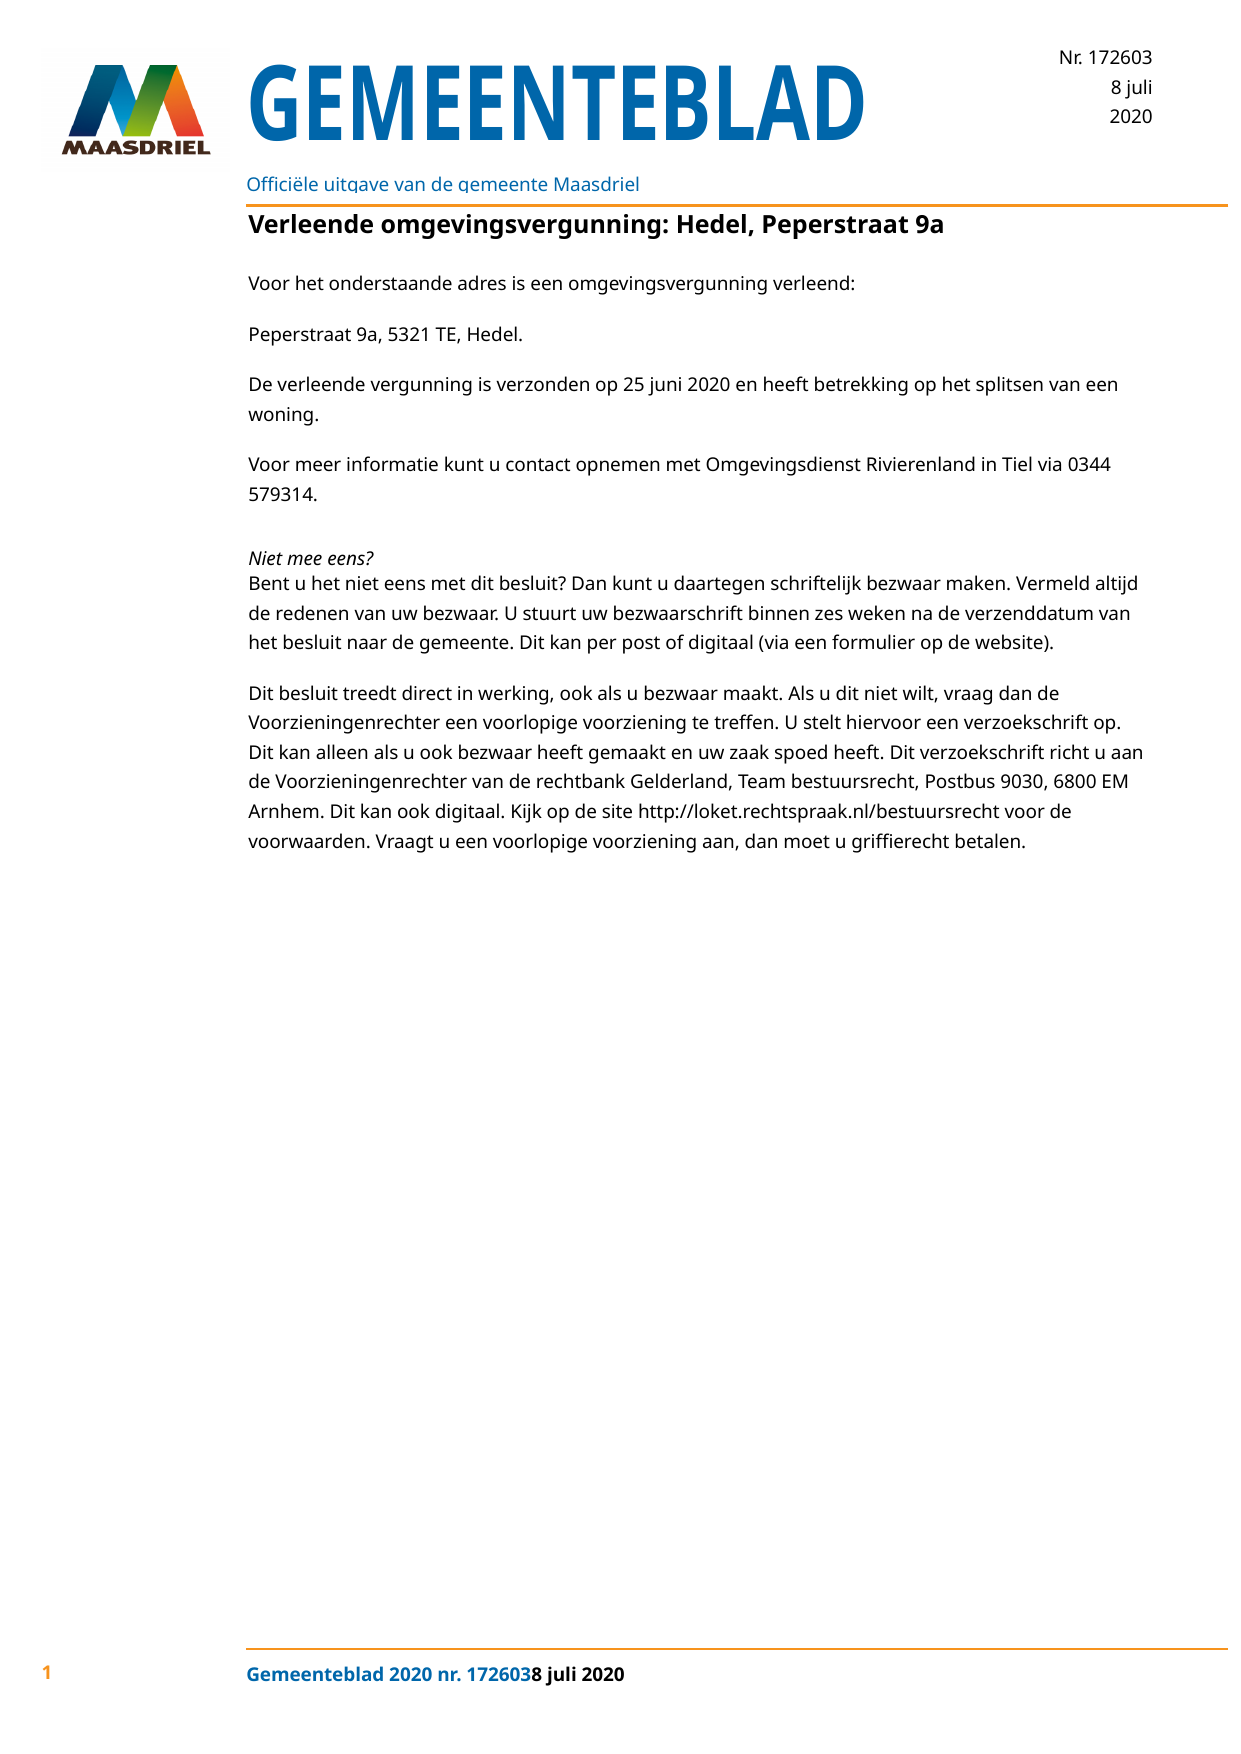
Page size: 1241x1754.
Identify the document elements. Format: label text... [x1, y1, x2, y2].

text Peperstraat 9a, 5321 TE, Hedel. [248, 321, 1152, 346]
text Niet mee eens? [248, 545, 1152, 570]
text Dit besluit treedt direct in werking, ook als u bezwaar maakt. Als u dit niet wilt, vraag dan de Voorzieningenrechter een voorlopige voorziening te treffen. U stelt hiervoor een verzoekschrift op. Dit kan alleen als u ook bezwaar heeft gemaakt en uw zaak spoed heeft. Dit verzoekschrift richt u aan de Voorzieningenrechter van de rechtbank Gelderland, Team bestuursrecht, Postbus 9030, 6800 EM Arnhem. Dit kan ook digitaal. Kijk op de site http://loket.rechtspraak.nl/bestuursrecht voor de voorwaarden. Vraagt u een voorlopige voorziening aan, dan moet u griffierecht betalen. [248, 680, 1152, 854]
text Bent u het niet eens met dit besluit? Dan kunt u daartegen schriftelijk bezwaar maken. Vermeld altijd de redenen van uw bezwaar. U stuurt uw bezwaarschrift binnen zes weken na de verzenddatum van het besluit naar de gemeente. Dit kan per post of digitaal (via een formulier op de website). [248, 570, 1152, 655]
text Voor het onderstaande adres is een omgevingsvergunning verleend: [248, 270, 1152, 296]
text Verleende omgevingsvergunning: Hedel, Peperstraat 9a [248, 207, 1152, 241]
text Voor meer informatie kunt u contact opnemen met Omgevingsdienst Rivierenland in Tiel via 0344 579314. [248, 451, 1152, 506]
text De verleende vergunning is verzonden op 25 juni 2020 en heeft betrekking op het splitsen van een woning. [248, 371, 1152, 426]
picture [41, 47, 231, 172]
